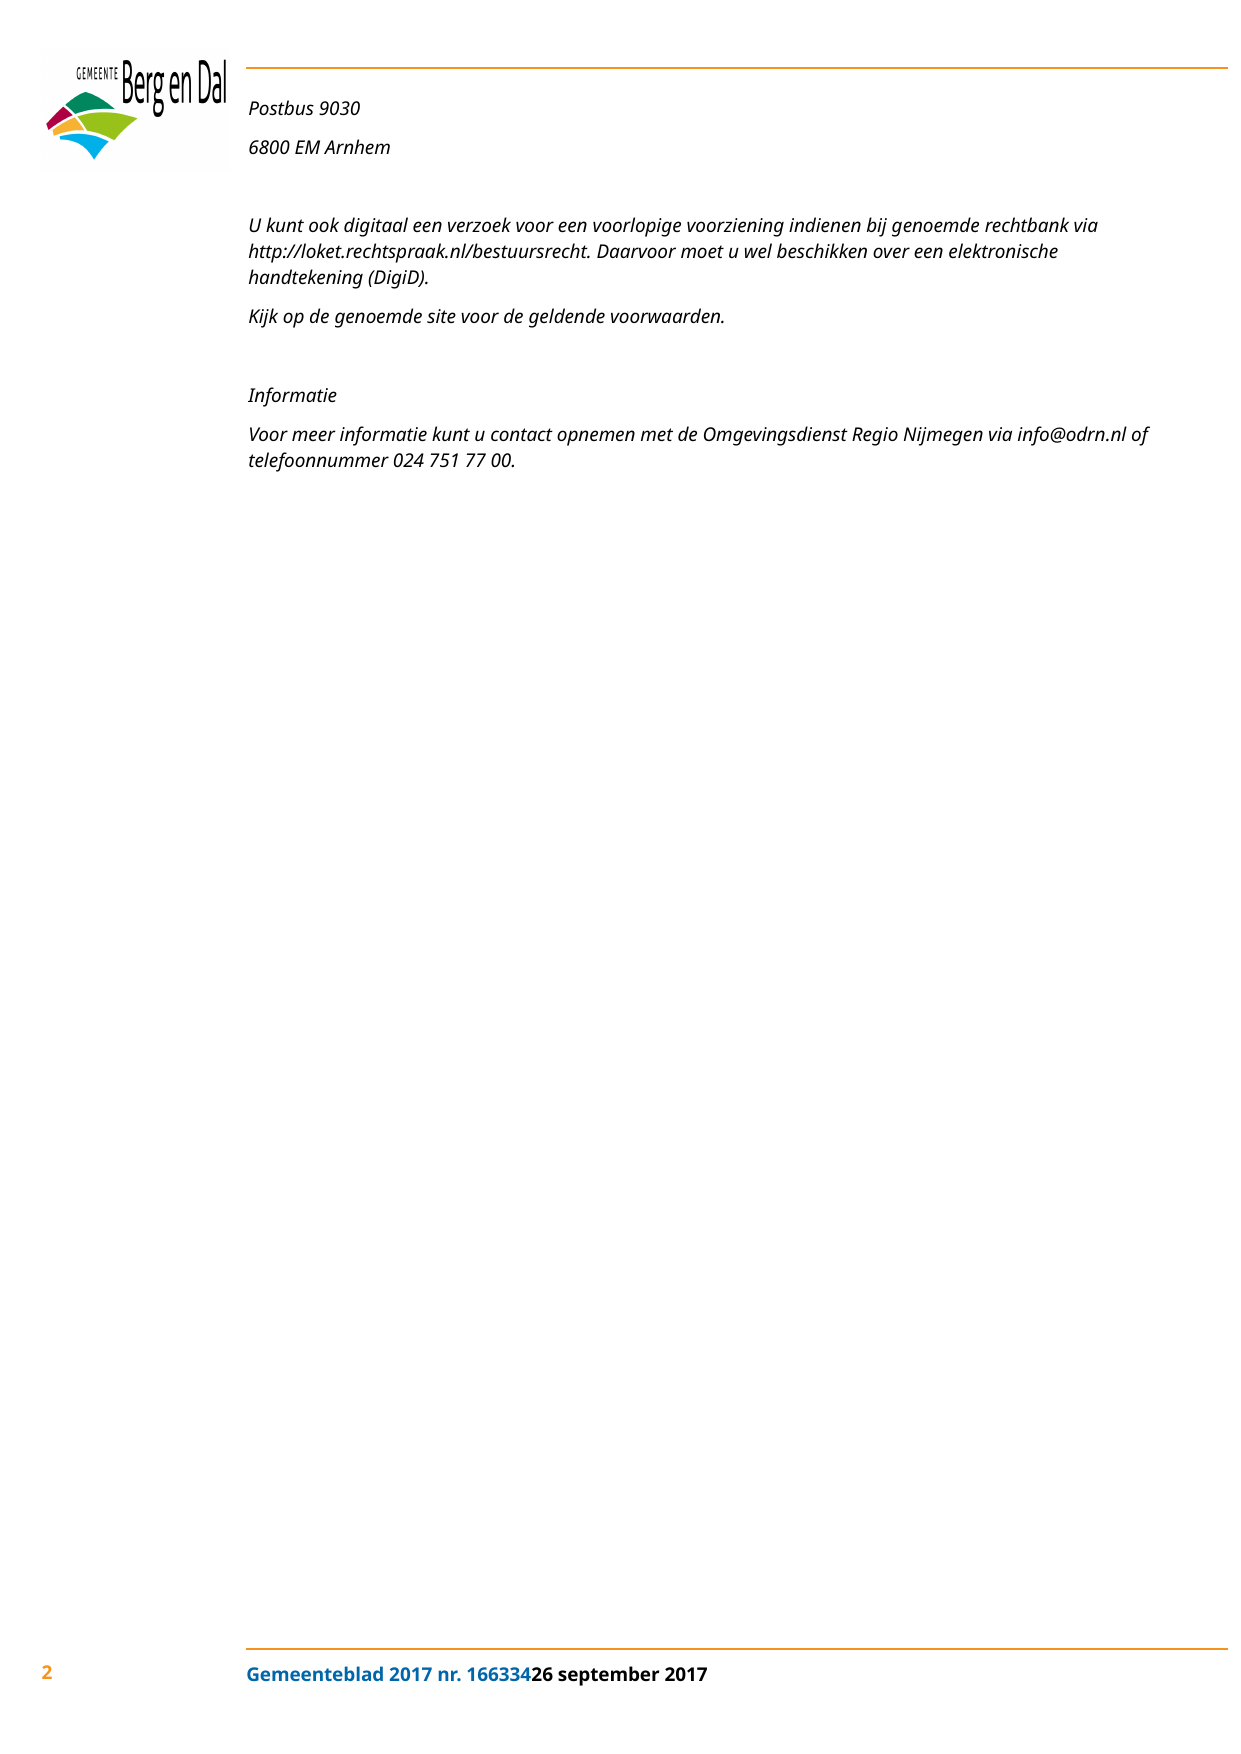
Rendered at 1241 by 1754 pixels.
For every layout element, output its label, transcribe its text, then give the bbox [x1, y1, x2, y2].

text U kunt ook digitaal een verzoek voor een voorlopige voorziening indienen bij genoemde rechtbank via http://loket.rechtspraak.nl/bestuursrecht. Daarvoor moet u wel beschikken over een elektronische handtekening (DigiD). [248, 213, 1152, 290]
text Voor meer informatie kunt u contact opnemen met de Omgevingsdienst Regio Nijmegen via info@odrn.nl of telefoonnummer 024 751 77 00. [248, 421, 1152, 473]
picture [41, 47, 231, 172]
text Kijk op de genoemde site voor de geldende voorwaarden. [248, 303, 1152, 329]
text 6800 EM Arnhem [248, 134, 1152, 160]
text Informatie [248, 382, 1152, 408]
text Postbus 9030 [248, 95, 1152, 121]
